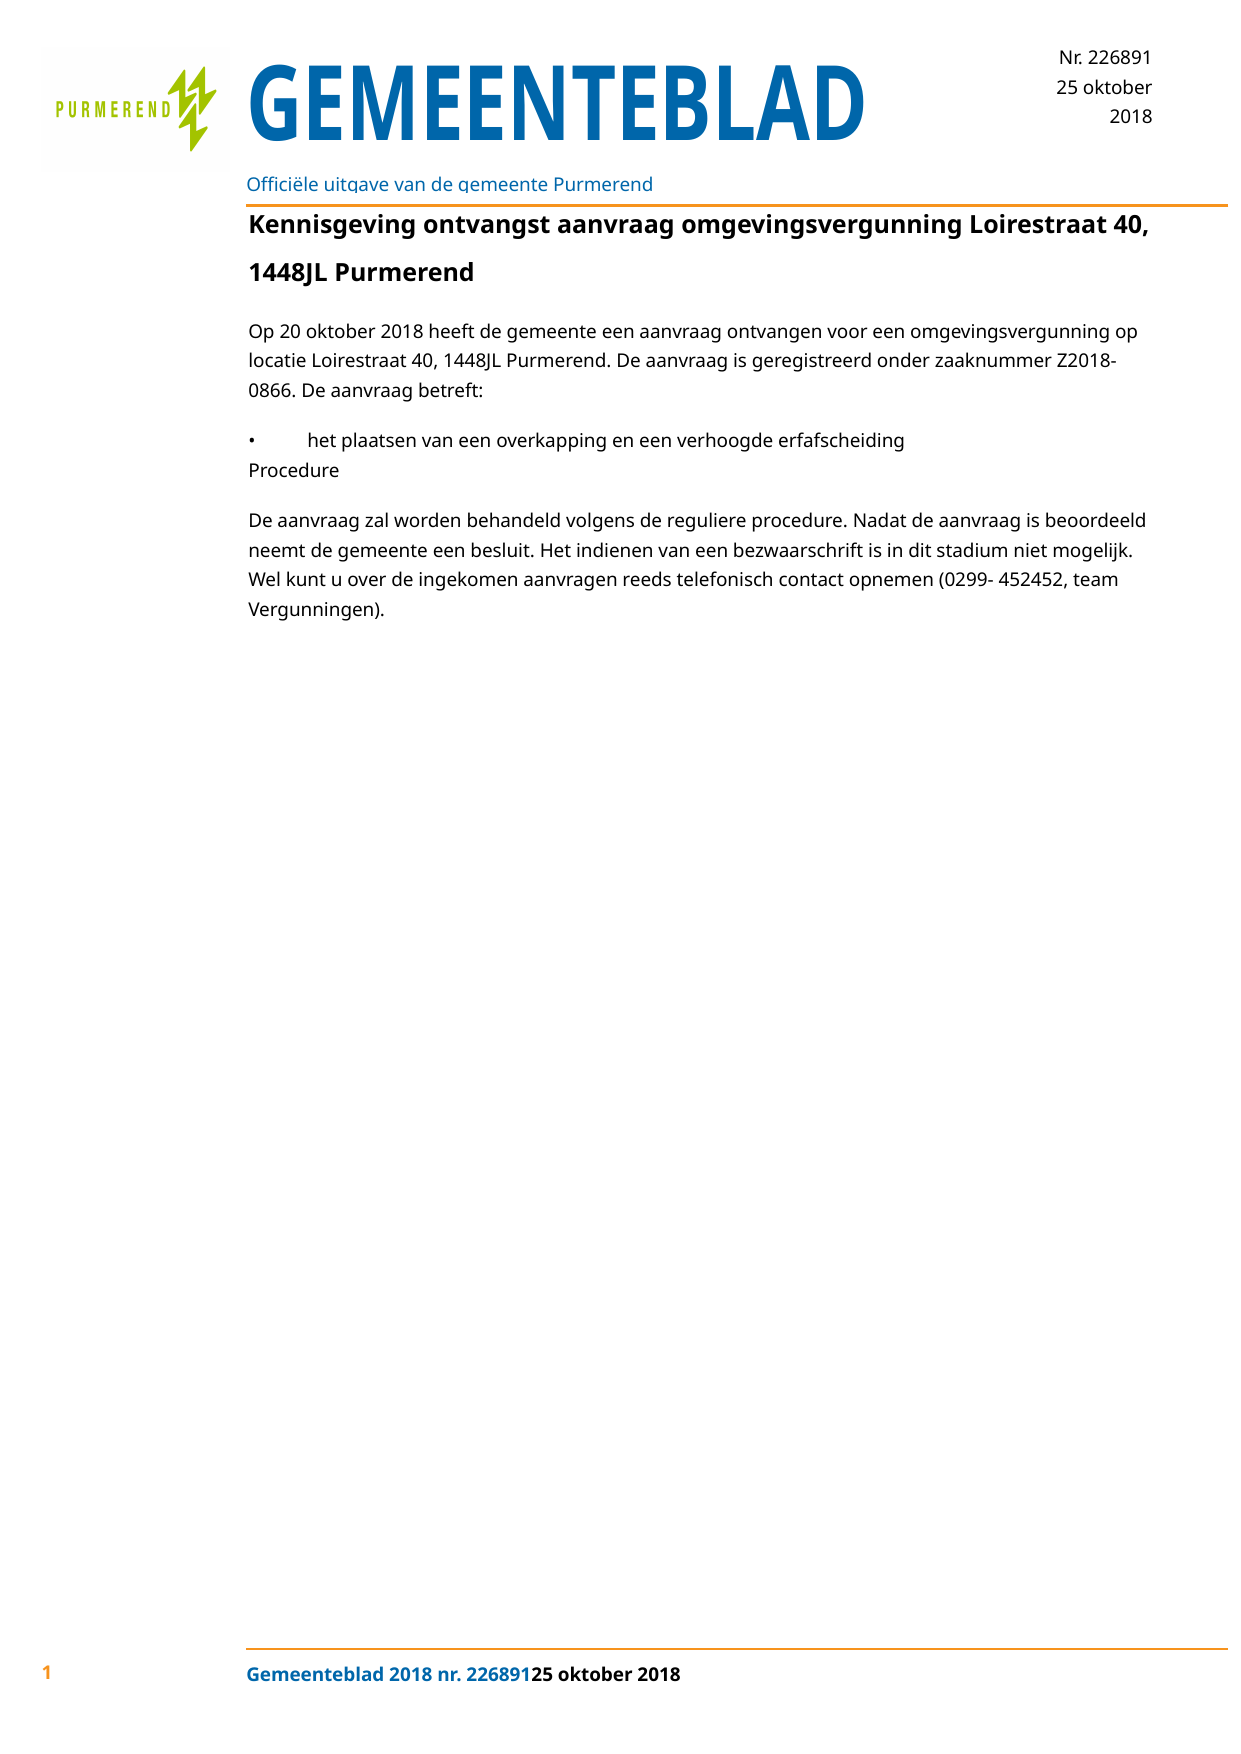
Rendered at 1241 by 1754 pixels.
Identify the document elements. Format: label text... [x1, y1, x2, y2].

picture [41, 47, 231, 172]
text Op 20 oktober 2018 heeft de gemeente een aanvraag ontvangen voor een omgevingsvergunning op locatie Loirestraat 40, 1448JL Purmerend. De aanvraag is geregistreerd onder zaaknummer Z2018-0866. De aanvraag betreft: [248, 318, 1152, 403]
text De aanvraag zal worden behandeld volgens de reguliere procedure. Nadat de aanvraag is beoordeeld neemt de gemeente een besluit. Het indienen van een bezwaarschrift is in dit stadium niet mogelijk. Wel kunt u over de ingekomen aanvragen reeds telefonisch contact opnemen (0299- 452452, team Vergunningen). [248, 507, 1152, 622]
list het plaatsen van een overkapping en een verhoogde erfafscheiding [248, 427, 1152, 453]
text Kennisgeving ontvangst aanvraag omgevingsvergunning Loirestraat 40, 1448JL Purmerend [248, 207, 1152, 288]
text Procedure [248, 457, 1152, 483]
